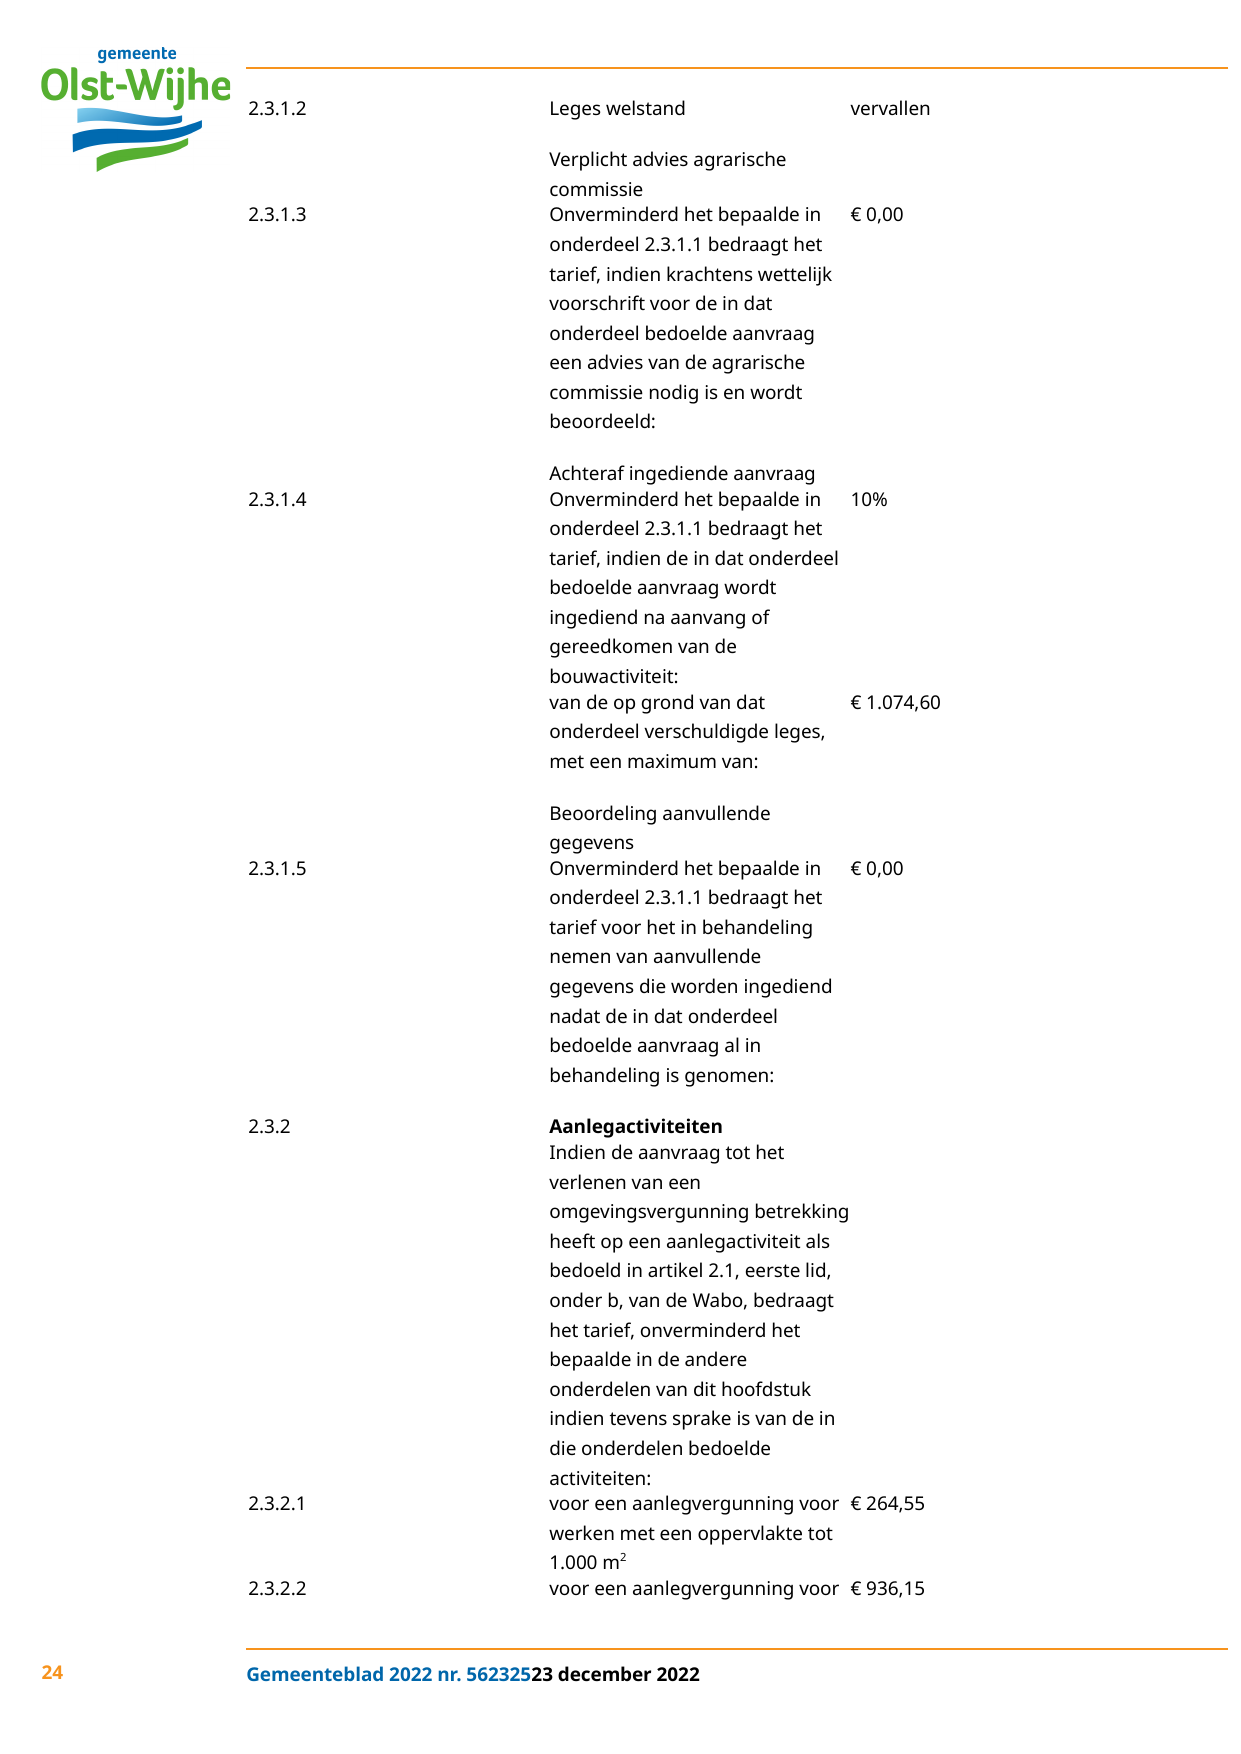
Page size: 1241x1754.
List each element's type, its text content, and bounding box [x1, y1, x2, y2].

table_cell [549, 121, 850, 146]
table_cell [549, 434, 850, 460]
table_cell voor een aanlegvergunning voor werken met een oppervlakte tot 1.000 m2 [549, 1490, 850, 1575]
table_cell 2.3.1.2 [248, 95, 549, 121]
table_cell [850, 146, 1152, 202]
table_cell 2.3.1.3 [248, 202, 549, 434]
table_cell [549, 774, 850, 800]
table_cell 2.3.1.4 [248, 486, 549, 689]
table_cell [248, 1139, 549, 1490]
table_cell 2.3.1.5 [248, 855, 549, 1088]
table_cell € 936,15 [850, 1575, 1152, 1601]
table_cell [248, 121, 549, 146]
table_cell Onverminderd het bepaalde in onderdeel 2.3.1.1 bedraagt het tarief voor het in behandeling nemen van aanvullende gegevens die worden ingediend nadat de in dat onderdeel bedoelde aanvraag al in behandeling is genomen: [549, 855, 850, 1088]
table_cell 10% [850, 486, 1152, 689]
table_cell [850, 434, 1152, 460]
table_cell [248, 800, 549, 855]
picture [41, 47, 231, 172]
table_cell [248, 774, 549, 800]
table_cell € 264,55 [850, 1490, 1152, 1575]
table_cell [850, 121, 1152, 146]
table_cell € 0,00 [850, 202, 1152, 434]
table_cell vervallen [850, 95, 1152, 121]
table_cell [248, 1088, 549, 1113]
table_cell Indien de aanvraag tot het verlenen van een omgevingsvergunning betrekking heeft op een aanlegactiviteit als bedoeld in artikel 2.1, eerste lid, onder b, van de Wabo, bedraagt het tarief, onverminderd het bepaalde in de andere onderdelen van dit hoofdstuk indien tevens sprake is van de in die onderdelen bedoelde activiteiten: [549, 1139, 850, 1490]
table_cell 2.3.2.1 [248, 1490, 549, 1575]
table_cell Onverminderd het bepaalde in onderdeel 2.3.1.1 bedraagt het tarief, indien de in dat onderdeel bedoelde aanvraag wordt ingediend na aanvang of gereedkomen van de bouwactiviteit: [549, 486, 850, 689]
table_cell Achteraf ingediende aanvraag [549, 460, 850, 486]
table_cell van de op grond van dat onderdeel verschuldigde leges, met een maximum van: [549, 689, 850, 774]
table_cell € 1.074,60 [850, 689, 1152, 774]
table_cell [850, 1139, 1152, 1490]
table_cell [850, 1114, 1152, 1139]
table_cell Aanlegactiviteiten [549, 1114, 850, 1139]
table_cell [850, 1088, 1152, 1113]
table_cell Verplicht advies agrarische commissie [549, 146, 850, 202]
table_cell Leges welstand [549, 95, 850, 121]
table_cell Onverminderd het bepaalde in onderdeel 2.3.1.1 bedraagt het tarief, indien krachtens wettelijk voorschrift voor de in dat onderdeel bedoelde aanvraag een advies van de agrarische commissie nodig is en wordt beoordeeld: [549, 202, 850, 434]
table_cell [248, 689, 549, 774]
table_cell [850, 774, 1152, 800]
table_cell [850, 460, 1152, 486]
table_cell [549, 1088, 850, 1113]
table_cell 2.3.2 [248, 1114, 549, 1139]
table_cell voor een aanlegvergunning voor [549, 1575, 850, 1601]
table_cell [248, 434, 549, 460]
table_cell Beoordeling aanvullende gegevens [549, 800, 850, 855]
table_cell [850, 800, 1152, 855]
table_cell 2.3.2.2 [248, 1575, 549, 1601]
table_cell [248, 460, 549, 486]
table_cell [248, 146, 549, 202]
table_cell € 0,00 [850, 855, 1152, 1088]
